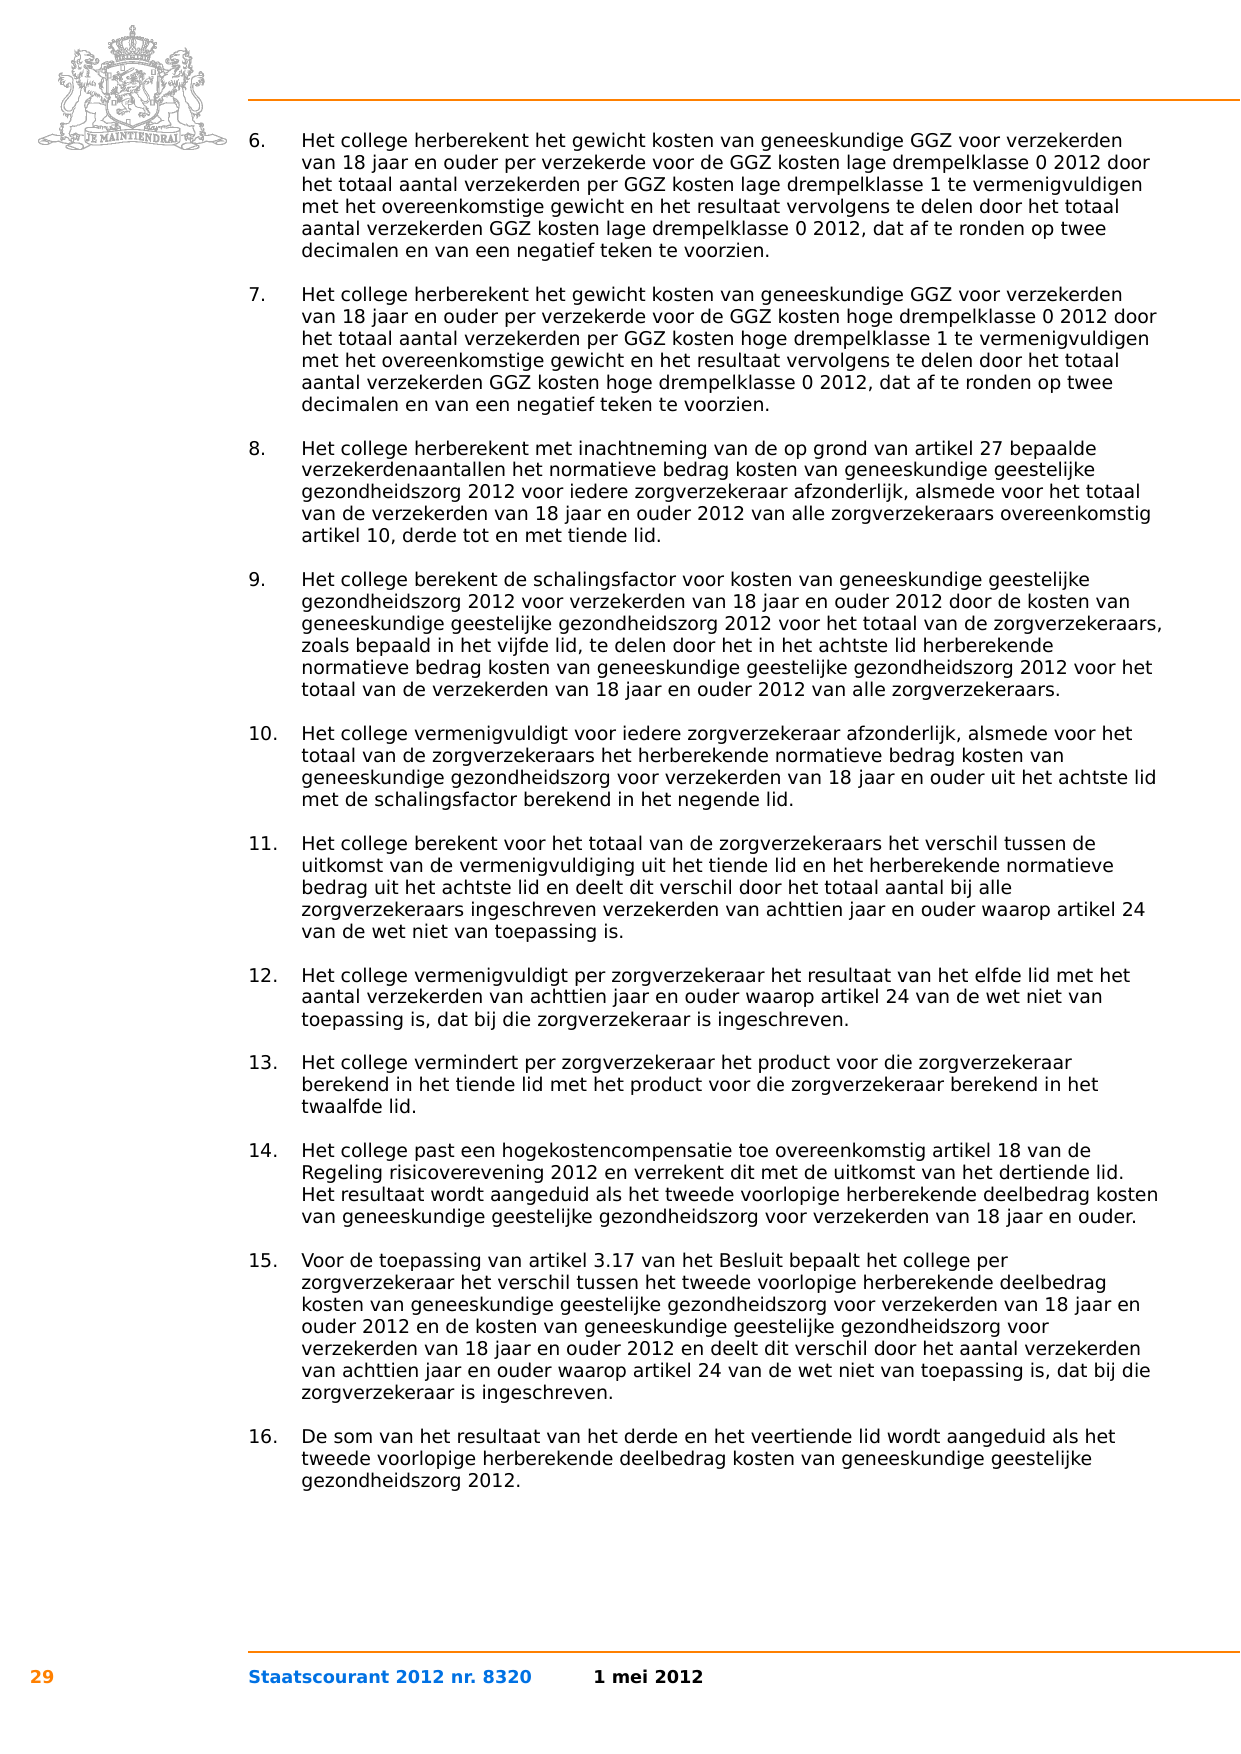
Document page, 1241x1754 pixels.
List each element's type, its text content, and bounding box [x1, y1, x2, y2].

text 15. Voor de toepassing van artikel 3.17 van het Besluit bepaalt het college per zorgverzekeraar het verschil tussen het tweede voorlopige herberekende deelbedrag kosten van geneeskundige geestelijke gezondheidszorg voor verzekerden van 18 jaar en ouder 2012 en de kosten van geneeskundige geestelijke gezondheidszorg voor verzekerden van 18 jaar en ouder 2012 en deelt dit verschil door het aantal verzekerden van achttien jaar en ouder waarop artikel 24 van de wet niet van toepassing is, dat bij die zorgverzekeraar is ingeschreven. [248, 1250, 1163, 1404]
text 13. Het college vermindert per zorgverzekeraar het product voor die zorgverzekeraar berekend in het tiende lid met het product voor die zorgverzekeraar berekend in het twaalfde lid. [248, 1052, 1163, 1118]
text 12. Het college vermenigvuldigt per zorgverzekeraar het resultaat van het elfde lid met het aantal verzekerden van achttien jaar en ouder waarop artikel 24 van de wet niet van toepassing is, dat bij die zorgverzekeraar is ingeschreven. [248, 964, 1163, 1030]
text 8. Het college herberekent met inachtneming van de op grond van artikel 27 bepaalde verzekerdenaantallen het normatieve bedrag kosten van geneeskundige geestelijke gezondheidszorg 2012 voor iedere zorgverzekeraar afzonderlijk, alsmede voor het totaal van de verzekerden van 18 jaar en ouder 2012 van alle zorgverzekeraars overeenkomstig artikel 10, derde tot en met tiende lid. [248, 437, 1163, 547]
text 6. Het college herberekent het gewicht kosten van geneeskundige GGZ voor verzekerden van 18 jaar en ouder per verzekerde voor de GGZ kosten lage drempelklasse 0 2012 door het totaal aantal verzekerden per GGZ kosten lage drempelklasse 1 te vermenigvuldigen met het overeenkomstige gewicht en het resultaat vervolgens te delen door het totaal aantal verzekerden GGZ kosten lage drempelklasse 0 2012, dat af te ronden op twee decimalen en van een negatief teken te voorzien. [248, 130, 1163, 262]
text 14. Het college past een hogekostencompensatie toe overeenkomstig artikel 18 van de Regeling risicoverevening 2012 en verrekent dit met de uitkomst van het dertiende lid. Het resultaat wordt aangeduid als het tweede voorlopige herberekende deelbedrag kosten van geneeskundige geestelijke gezondheidszorg voor verzekerden van 18 jaar en ouder. [248, 1140, 1163, 1228]
picture [38, 25, 227, 150]
text 16. De som van het resultaat van het derde en het veertiende lid wordt aangeduid als het tweede voorlopige herberekende deelbedrag kosten van geneeskundige geestelijke gezondheidszorg 2012. [248, 1426, 1163, 1492]
text 10. Het college vermenigvuldigt voor iedere zorgverzekeraar afzonderlijk, alsmede voor het totaal van de zorgverzekeraars het herberekende normatieve bedrag kosten van geneeskundige gezondheidszorg voor verzekerden van 18 jaar en ouder uit het achtste lid met de schalingsfactor berekend in het negende lid. [248, 723, 1163, 811]
text 7. Het college herberekent het gewicht kosten van geneeskundige GGZ voor verzekerden van 18 jaar en ouder per verzekerde voor de GGZ kosten hoge drempelklasse 0 2012 door het totaal aantal verzekerden per GGZ kosten hoge drempelklasse 1 te vermenigvuldigen met het overeenkomstige gewicht en het resultaat vervolgens te delen door het totaal aantal verzekerden GGZ kosten hoge drempelklasse 0 2012, dat af te ronden op twee decimalen en van een negatief teken te voorzien. [248, 284, 1163, 416]
text 9. Het college berekent de schalingsfactor voor kosten van geneeskundige geestelijke gezondheidszorg 2012 voor verzekerden van 18 jaar en ouder 2012 door de kosten van geneeskundige geestelijke gezondheidszorg 2012 voor het totaal van de zorgverzekeraars, zoals bepaald in het vijfde lid, te delen door het in het achtste lid herberekende normatieve bedrag kosten van geneeskundige geestelijke gezondheidszorg 2012 voor het totaal van de verzekerden van 18 jaar en ouder 2012 van alle zorgverzekeraars. [248, 569, 1163, 701]
text 11. Het college berekent voor het totaal van de zorgverzekeraars het verschil tussen de uitkomst van de vermenigvuldiging uit het tiende lid en het herberekende normatieve bedrag uit het achtste lid en deelt dit verschil door het totaal aantal bij alle zorgverzekeraars ingeschreven verzekerden van achttien jaar en ouder waarop artikel 24 van de wet niet van toepassing is. [248, 833, 1163, 943]
